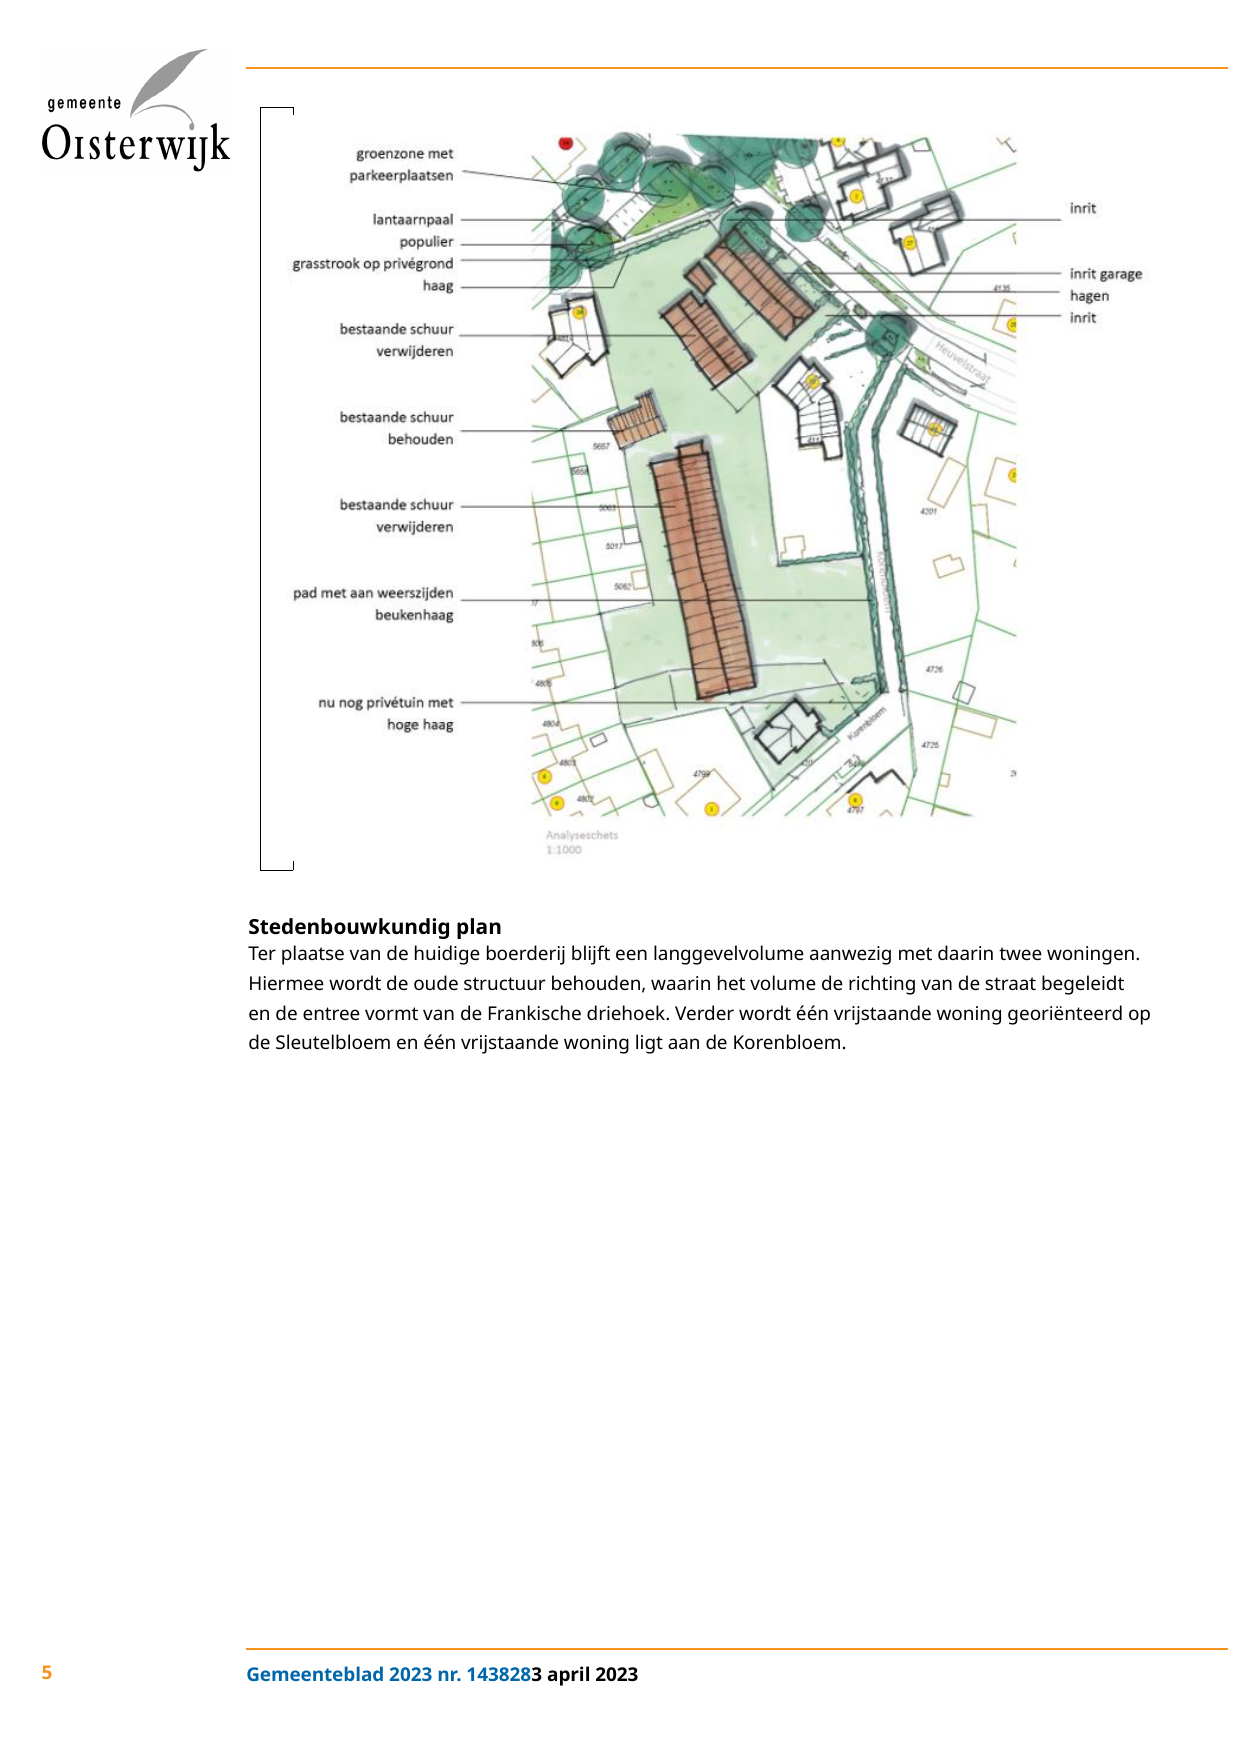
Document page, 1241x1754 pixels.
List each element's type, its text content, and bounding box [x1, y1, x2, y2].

text Stedenbouwkundig plan [248, 912, 1152, 941]
picture [41, 47, 231, 172]
picture [268, 115, 1155, 861]
text Ter plaatse van de huidige boerderij blijft een langgevelvolume aanwezig met daarin twee woningen. Hiermee wordt de oude structuur behouden, waarin het volume de richting van de straat begeleidt en de entree vormt van de Frankische driehoek. Verder wordt één vrijstaande woning georiënteerd op de Sleutelbloem en één vrijstaande woning ligt aan de Korenbloem. [248, 941, 1152, 1055]
